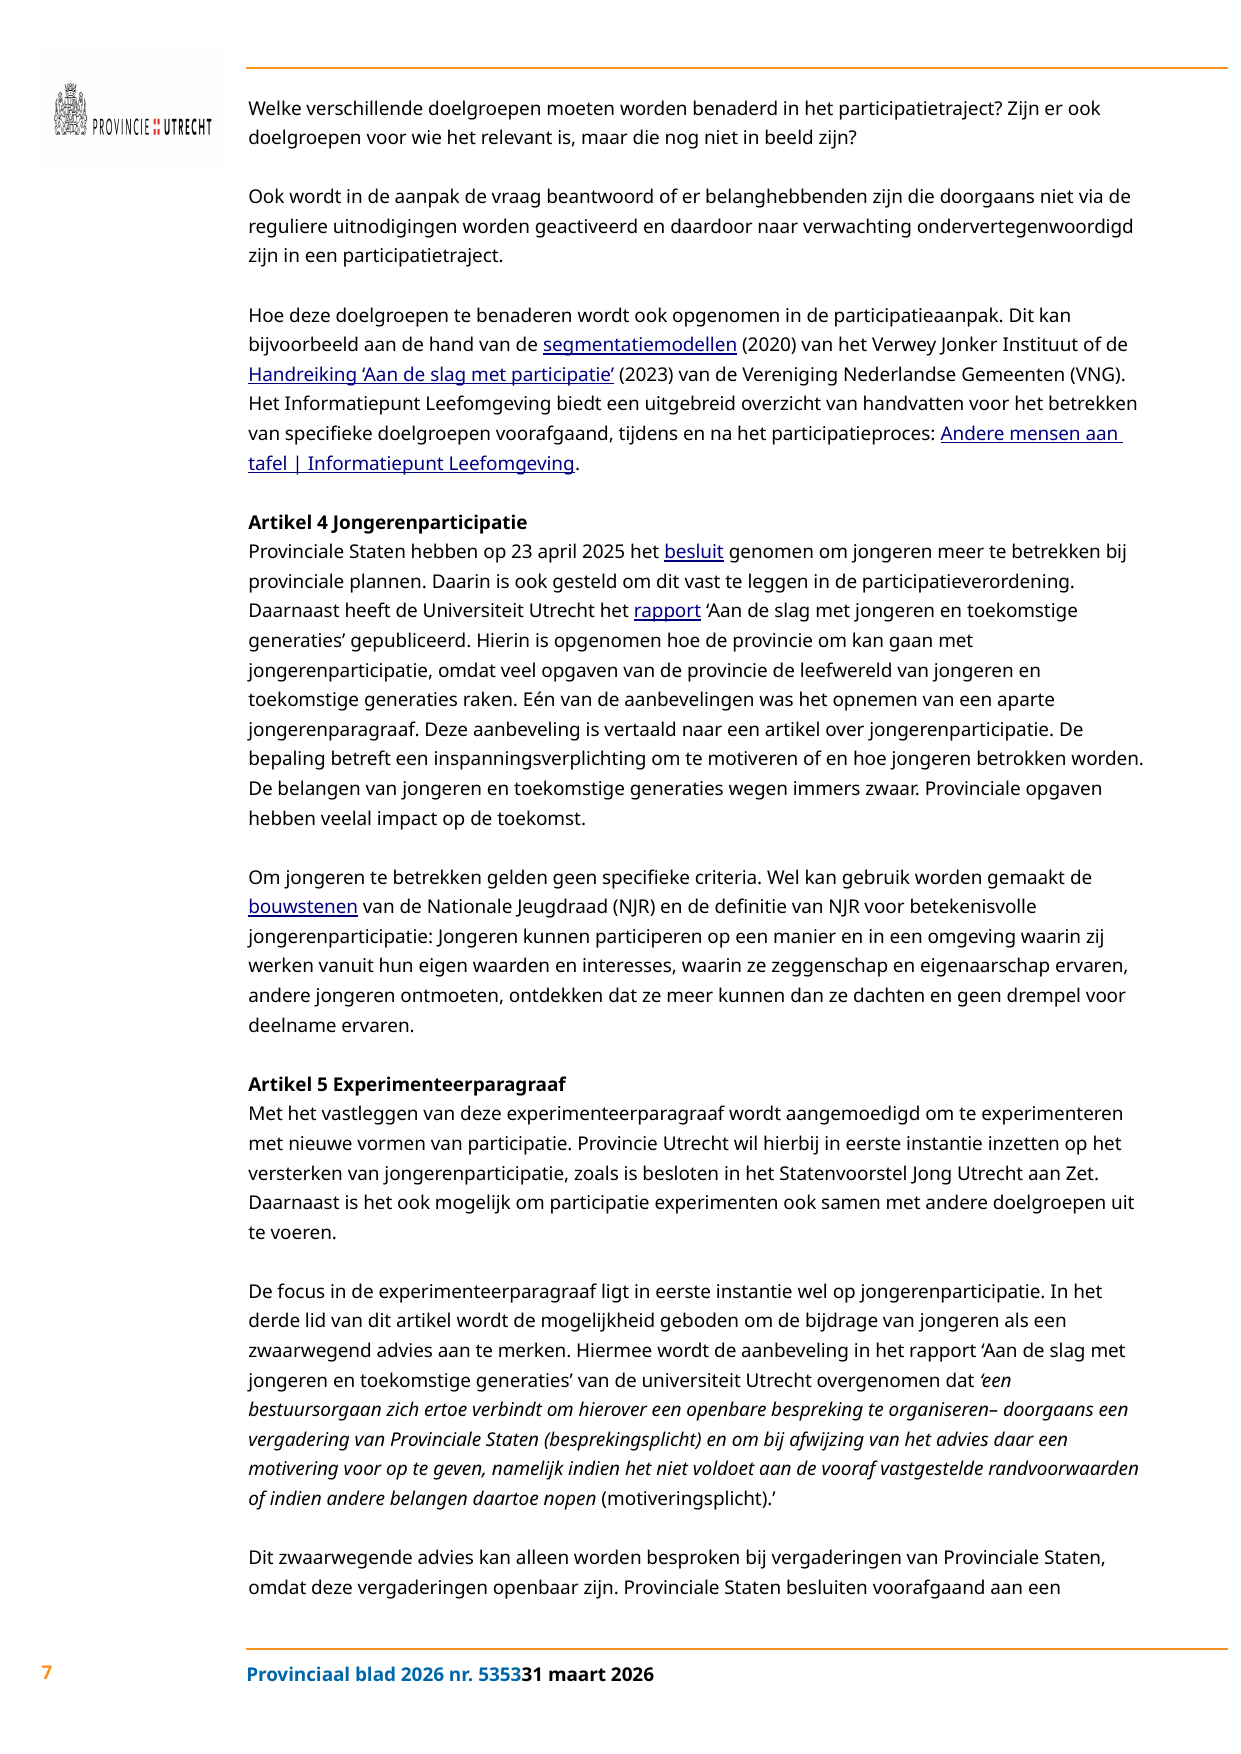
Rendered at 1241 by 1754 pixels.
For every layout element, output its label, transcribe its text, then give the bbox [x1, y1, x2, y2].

text Artikel 5 Experimenteerparagraaf [248, 1071, 1152, 1097]
text Welke verschillende doelgroepen moeten worden benaderd in het participatietraject? Zijn er ook doelgroepen voor wie het relevant is, maar die nog niet in beeld zijn? [248, 95, 1152, 150]
text Om jongeren te betrekken gelden geen specifieke criteria. Wel kan gebruik worden gemaakt de bouwstenen van de Nationale Jeugdraad (NJR) en de definitie van NJR voor betekenisvolle jongerenparticipatie: Jongeren kunnen participeren op een manier en in een omgeving waarin zij werken vanuit hun eigen waarden en interesses, waarin ze zeggenschap en eigenaarschap ervaren, andere jongeren ontmoeten, ontdekken dat ze meer kunnen dan ze dachten en geen drempel voor deelname ervaren. [248, 864, 1152, 1038]
text Artikel 4 Jongerenparticipatie [248, 509, 1152, 535]
text Ook wordt in de aanpak de vraag beantwoord of er belanghebbenden zijn die doorgaans niet via de reguliere uitnodigingen worden geactiveerd en daardoor naar verwachting ondervertegenwoordigd zijn in een participatietraject. [248, 183, 1152, 268]
text De focus in de experimenteerparagraaf ligt in eerste instantie wel op jongerenparticipatie. In het derde lid van dit artikel wordt de mogelijkheid geboden om de bijdrage van jongeren als een zwaarwegend advies aan te merken. Hiermee wordt de aanbeveling in het rapport ‘Aan de slag met jongeren en toekomstige generaties’ van de universiteit Utrecht overgenomen dat ‘een bestuursorgaan zich ertoe verbindt om hierover een openbare bespreking te organiseren– doorgaans een vergadering van Provinciale Staten (besprekingsplicht) en om bij afwijzing van het advies daar een motivering voor op te geven, namelijk indien het niet voldoet aan de vooraf vastgestelde randvoorwaarden of indien andere belangen daartoe nopen (motiveringsplicht).’ [248, 1278, 1152, 1511]
picture [41, 47, 231, 172]
text Met het vastleggen van deze experimenteerparagraaf wordt aangemoedigd om te experimenteren met nieuwe vormen van participatie. Provincie Utrecht wil hierbij in eerste instantie inzetten op het versterken van jongerenparticipatie, zoals is besloten in het Statenvoorstel Jong Utrecht aan Zet. Daarnaast is het ook mogelijk om participatie experimenten ook samen met andere doelgroepen uit te voeren. [248, 1101, 1152, 1245]
text Provinciale Staten hebben op 23 april 2025 het besluit genomen om jongeren meer te betrekken bij provinciale plannen. Daarin is ook gesteld om dit vast te leggen in de participatieverordening. Daarnaast heeft de Universiteit Utrecht het rapport ‘Aan de slag met jongeren en toekomstige generaties’ gepubliceerd. Hierin is opgenomen hoe de provincie om kan gaan met jongerenparticipatie, omdat veel opgaven van de provincie de leefwereld van jongeren en toekomstige generaties raken. Eén van de aanbevelingen was het opnemen van een aparte jongerenparagraaf. Deze aanbeveling is vertaald naar een artikel over jongerenparticipatie. De bepaling betreft een inspanningsverplichting om te motiveren of en hoe jongeren betrokken worden. De belangen van jongeren en toekomstige generaties wegen immers zwaar. Provinciale opgaven hebben veelal impact op de toekomst. [248, 538, 1152, 831]
text Hoe deze doelgroepen te benaderen wordt ook opgenomen in de participatieaanpak. Dit kan bijvoorbeeld aan de hand van de segmentatiemodellen (2020) van het Verwey Jonker Instituut of de Handreiking ‘Aan de slag met participatie’ (2023) van de Vereniging Nederlandse Gemeenten (VNG). Het Informatiepunt Leefomgeving biedt een uitgebreid overzicht van handvatten voor het betrekken van specifieke doelgroepen voorafgaand, tijdens en na het participatieproces: Andere mensen aan tafel | Informatiepunt Leefomgeving. [248, 302, 1152, 476]
text Dit zwaarwegende advies kan alleen worden besproken bij vergaderingen van Provinciale Staten, omdat deze vergaderingen openbaar zijn. Provinciale Staten besluiten voorafgaand aan een [248, 1544, 1152, 1600]
